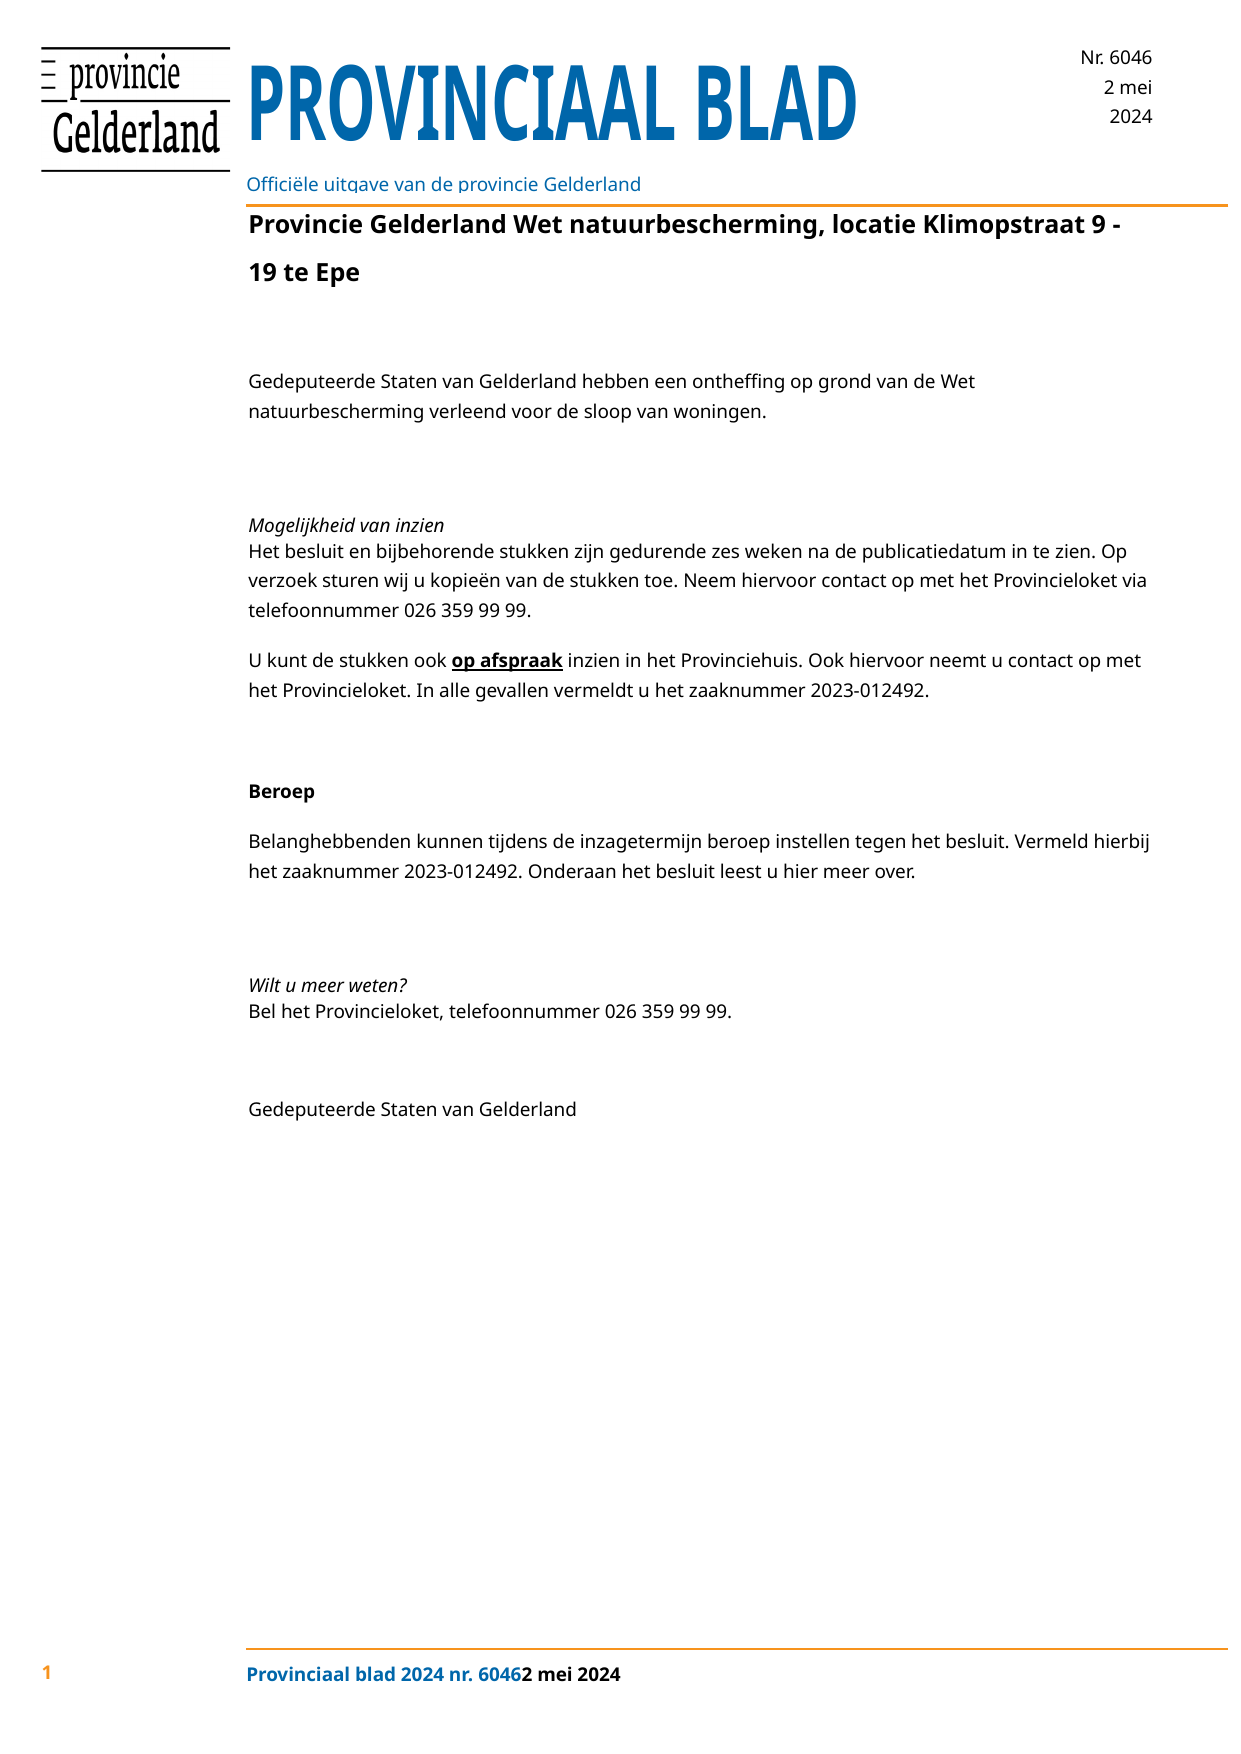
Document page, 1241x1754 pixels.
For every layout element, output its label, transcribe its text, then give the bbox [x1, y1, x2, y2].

text Bel het Provincieloket, telefoonnummer 026 359 99 99. [248, 998, 1152, 1024]
text Gedeputeerde Staten van Gelderland hebben een ontheffing op grond van de Wet natuurbescherming verleend voor de sloop van woningen. [248, 368, 1152, 424]
text Belanghebbenden kunnen tijdens de inzagetermijn beroep instellen tegen het besluit. Vermeld hierbij het zaaknummer 2023-012492. Onderaan het besluit leest u hier meer over. [248, 828, 1152, 884]
text Mogelijkheid van inzien [248, 512, 1152, 538]
text Wilt u meer weten? [248, 972, 1152, 998]
text U kunt de stukken ook op afspraak inzien in het Provinciehuis. Ook hiervoor neemt u contact op met het Provincieloket. In alle gevallen vermeldt u het zaaknummer 2023-012492. [248, 648, 1152, 703]
text Gedeputeerde Staten van Gelderland [248, 1096, 1152, 1122]
text Provincie Gelderland Wet natuurbescherming, locatie Klimopstraat 9 - 19 te Epe [248, 207, 1152, 288]
text Beroep [248, 778, 1152, 804]
text Het besluit en bijbehorende stukken zijn gedurende zes weken na de publicatiedatum in te zien. Op verzoek sturen wij u kopieën van de stukken toe. Neem hiervoor contact op met het Provincieloket via telefoonnummer 026 359 99 99. [248, 538, 1152, 623]
picture [41, 47, 231, 172]
